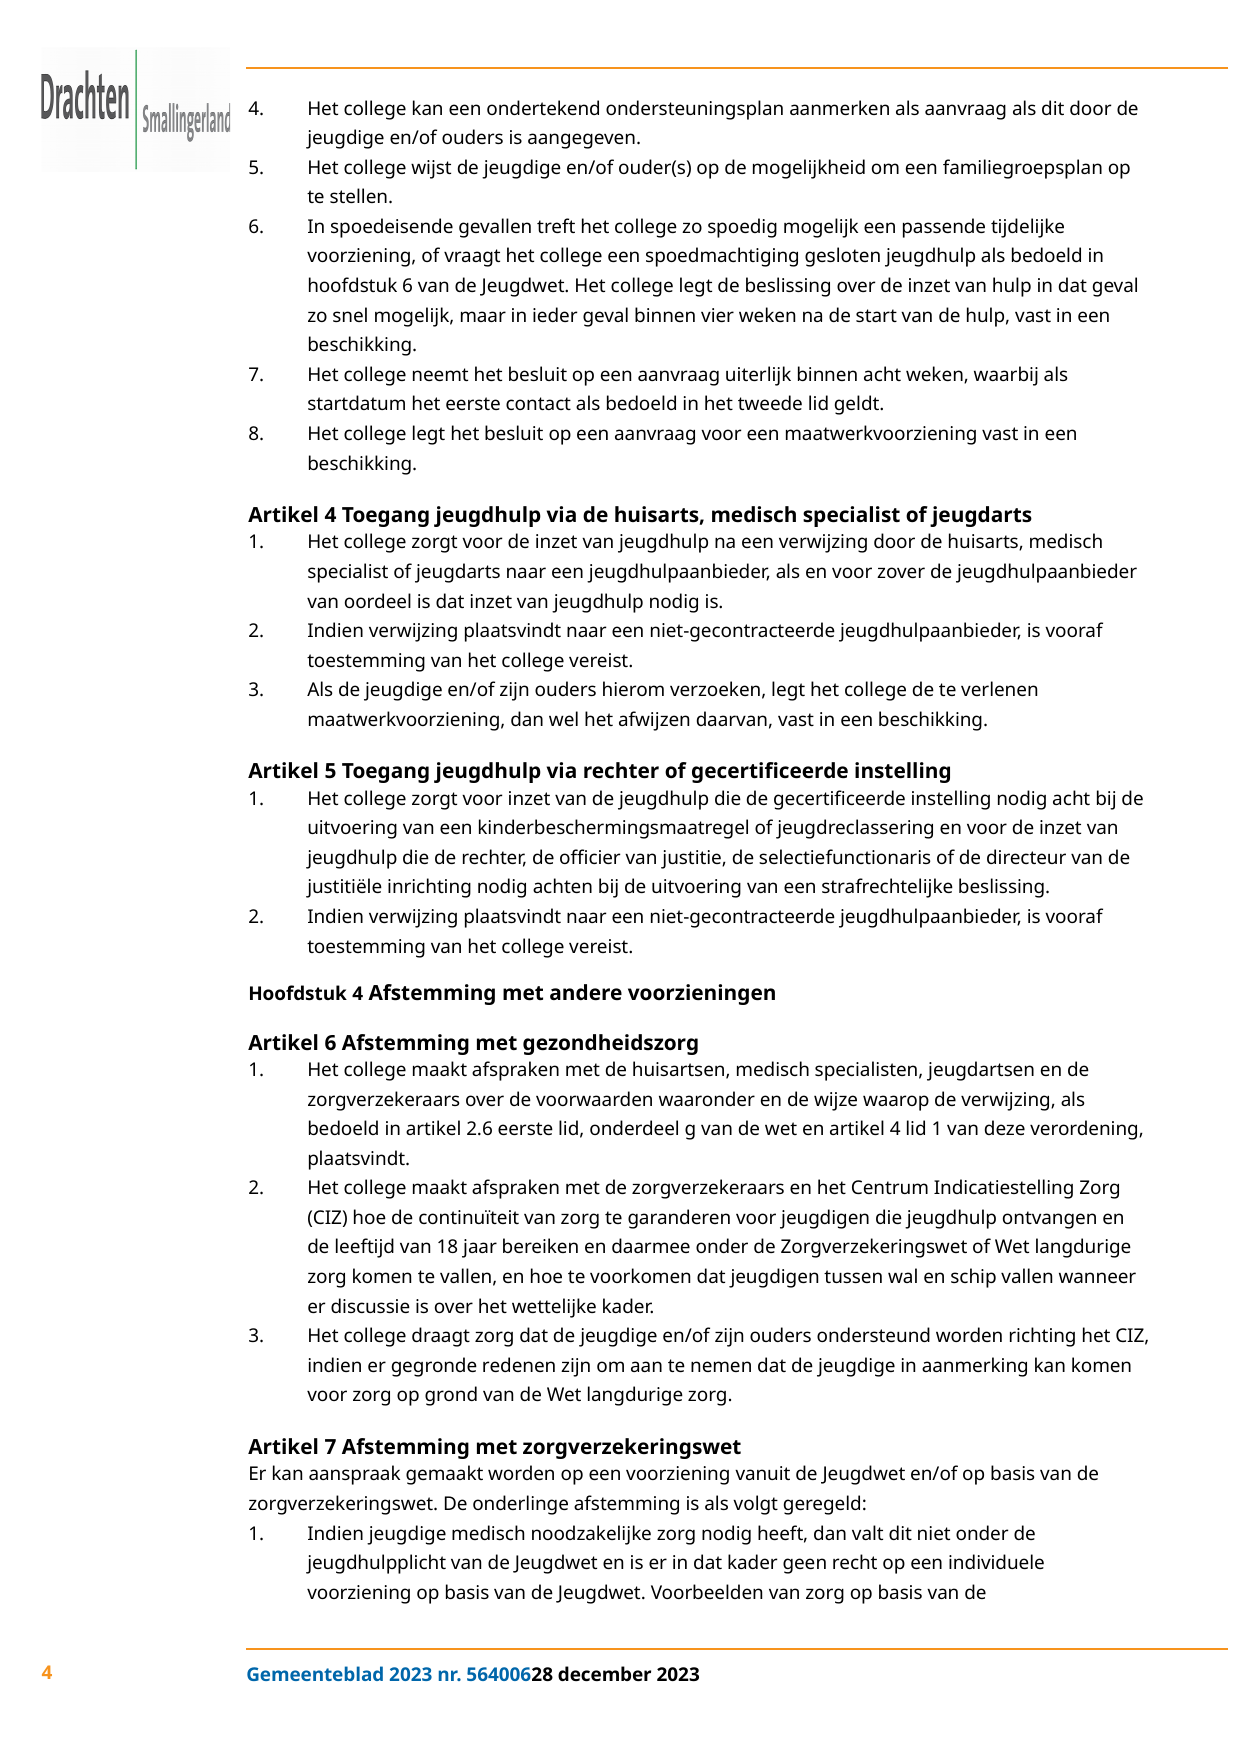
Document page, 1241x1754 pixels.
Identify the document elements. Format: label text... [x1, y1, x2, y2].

list Het college zorgt voor de inzet van jeugdhulp na een verwijzing door de huisarts, medisch specialist of jeugdarts naar een jeugdhulpaanbieder, als en voor zover de jeugdhulpaanbieder van oordeel is dat inzet van jeugdhulp nodig is. [248, 529, 1152, 613]
list In spoedeisende gevallen treft het college zo spoedig mogelijk een passende tijdelijke voorziening, of vraagt het college een spoedmachtiging gesloten jeugdhulp als bedoeld in hoofdstuk 6 van de Jeugdwet. Het college legt de beslissing over de inzet van hulp in dat geval zo snel mogelijk, maar in ieder geval binnen vier weken na de start van de hulp, vast in een beschikking. [248, 213, 1152, 357]
list Indien jeugdige medisch noodzakelijke zorg nodig heeft, dan valt dit niet onder de jeugdhulpplicht van de Jeugdwet en is er in dat kader geen recht op een individuele voorziening op basis van de Jeugdwet. Voorbeelden van zorg op basis van de [248, 1520, 1152, 1604]
list Het college kan een ondertekend ondersteuningsplan aanmerken als aanvraag als dit door de jeugdige en/of ouders is aangegeven. [248, 95, 1152, 150]
text Artikel 4 Toegang jeugdhulp via de huisarts, medisch specialist of jeugdarts [248, 500, 1152, 529]
list Het college maakt afspraken met de zorgverzekeraars en het Centrum Indicatiestelling Zorg (CIZ) hoe de continuïteit van zorg te garanderen voor jeugdigen die jeugdhulp ontvangen en de leeftijd van 18 jaar bereiken en daarmee onder de Zorgverzekeringswet of Wet langdurige zorg komen te vallen, en hoe te voorkomen dat jeugdigen tussen wal en schip vallen wanneer er discussie is over het wettelijke kader. [248, 1174, 1152, 1319]
text Artikel 6 Afstemming met gezondheidszorg [248, 1028, 1152, 1056]
list Het college neemt het besluit op een aanvraag uiterlijk binnen acht weken, waarbij als startdatum het eerste contact als bedoeld in het tweede lid geldt. [248, 361, 1152, 416]
list Indien verwijzing plaatsvindt naar een niet-gecontracteerde jeugdhulpaanbieder, is vooraf toestemming van het college vereist. [248, 903, 1152, 959]
text Er kan aanspraak gemaakt worden op een voorziening vanuit de Jeugdwet en/of op basis van de zorgverzekeringswet. De onderlinge afstemming is als volgt geregeld: [248, 1461, 1152, 1516]
text Hoofdstuk 4 Afstemming met andere voorzieningen [248, 978, 1152, 1007]
list Het college wijst de jeugdige en/of ouder(s) op de mogelijkheid om een familiegroepsplan op te stellen. [248, 154, 1152, 209]
text Artikel 5 Toegang jeugdhulp via rechter of gecertificeerde instelling [248, 757, 1152, 785]
list Het college maakt afspraken met de huisartsen, medisch specialisten, jeugdartsen en de zorgverzekeraars over de voorwaarden waaronder en de wijze waarop de verwijzing, als bedoeld in artikel 2.6 eerste lid, onderdeel g van de wet en artikel 4 lid 1 van deze verordening, plaatsvindt. [248, 1056, 1152, 1171]
list Het college zorgt voor inzet van de jeugdhulp die de gecertificeerde instelling nodig acht bij de uitvoering van een kinderbeschermingsmaatregel of jeugdreclassering en voor de inzet van jeugdhulp die de rechter, de officier van justitie, de selectiefunctionaris of de directeur van de justitiële inrichting nodig achten bij de uitvoering van een strafrechtelijke beslissing. [248, 785, 1152, 899]
list Het college draagt zorg dat de jeugdige en/of zijn ouders ondersteund worden richting het CIZ, indien er gegronde redenen zijn om aan te nemen dat de jeugdige in aanmerking kan komen voor zorg op grond van de Wet langdurige zorg. [248, 1322, 1152, 1407]
picture [41, 47, 231, 172]
text Artikel 7 Afstemming met zorgverzekeringswet [248, 1432, 1152, 1461]
list Indien verwijzing plaatsvindt naar een niet-gecontracteerde jeugdhulpaanbieder, is vooraf toestemming van het college vereist. [248, 617, 1152, 673]
list Als de jeugdige en/of zijn ouders hierom verzoeken, legt het college de te verlenen maatwerkvoorziening, dan wel het afwijzen daarvan, vast in een beschikking. [248, 677, 1152, 732]
list Het college legt het besluit op een aanvraag voor een maatwerkvoorziening vast in een beschikking. [248, 420, 1152, 476]
